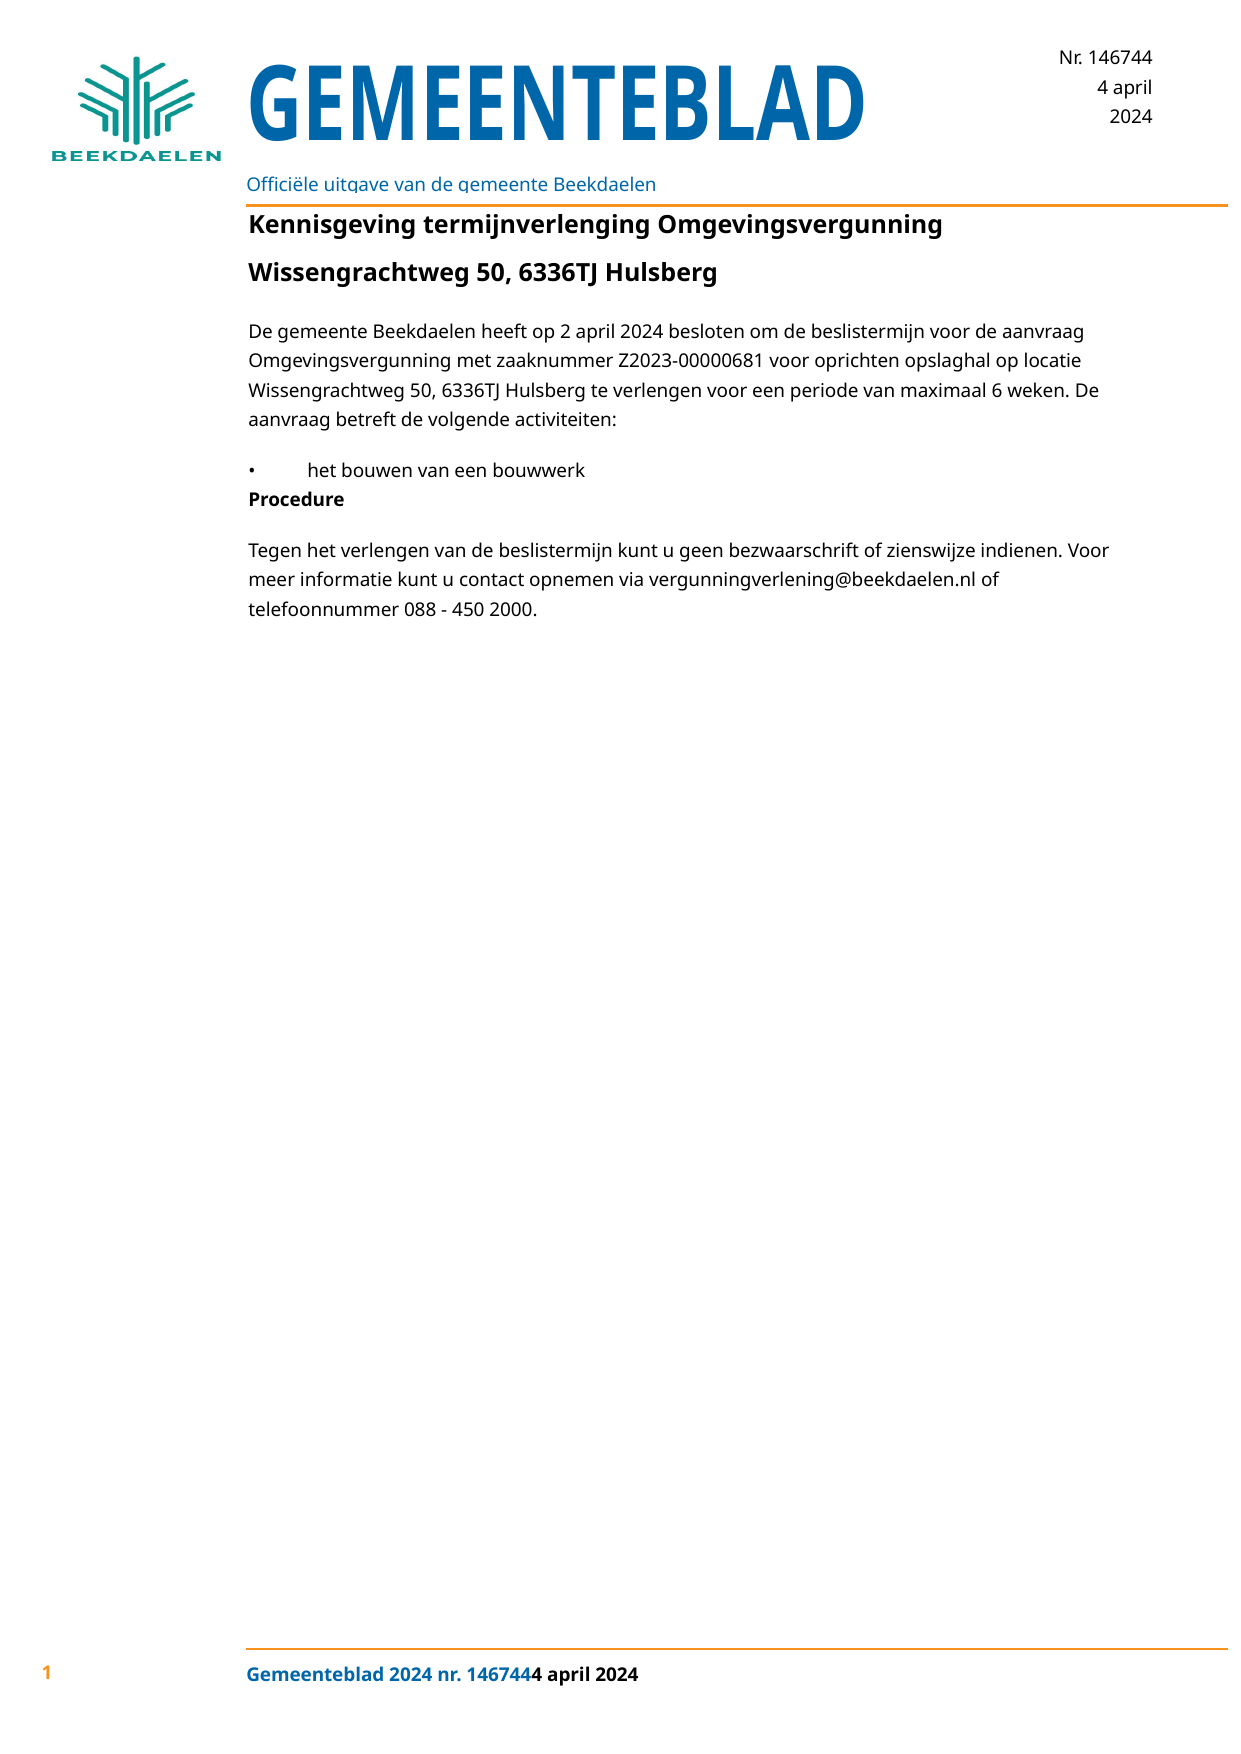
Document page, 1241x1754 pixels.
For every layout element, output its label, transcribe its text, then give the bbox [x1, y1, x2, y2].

picture [41, 47, 231, 172]
text Tegen het verlengen van de beslistermijn kunt u geen bezwaarschrift of zienswijze indienen. Voor meer informatie kunt u contact opnemen via vergunningverlening@beekdaelen.nl of telefoonnummer 088 - 450 2000. [248, 537, 1152, 622]
text Procedure [248, 487, 1152, 512]
text Kennisgeving termijnverlenging Omgevingsvergunning Wissengrachtweg 50, 6336TJ Hulsberg [248, 207, 1152, 288]
list het bouwen van een bouwwerk [248, 457, 1152, 483]
text De gemeente Beekdaelen heeft op 2 april 2024 besloten om de beslistermijn voor de aanvraag Omgevingsvergunning met zaaknummer Z2023-00000681 voor oprichten opslaghal op locatie Wissengrachtweg 50, 6336TJ Hulsberg te verlengen voor een periode van maximaal 6 weken. De aanvraag betreft de volgende activiteiten: [248, 318, 1152, 432]
